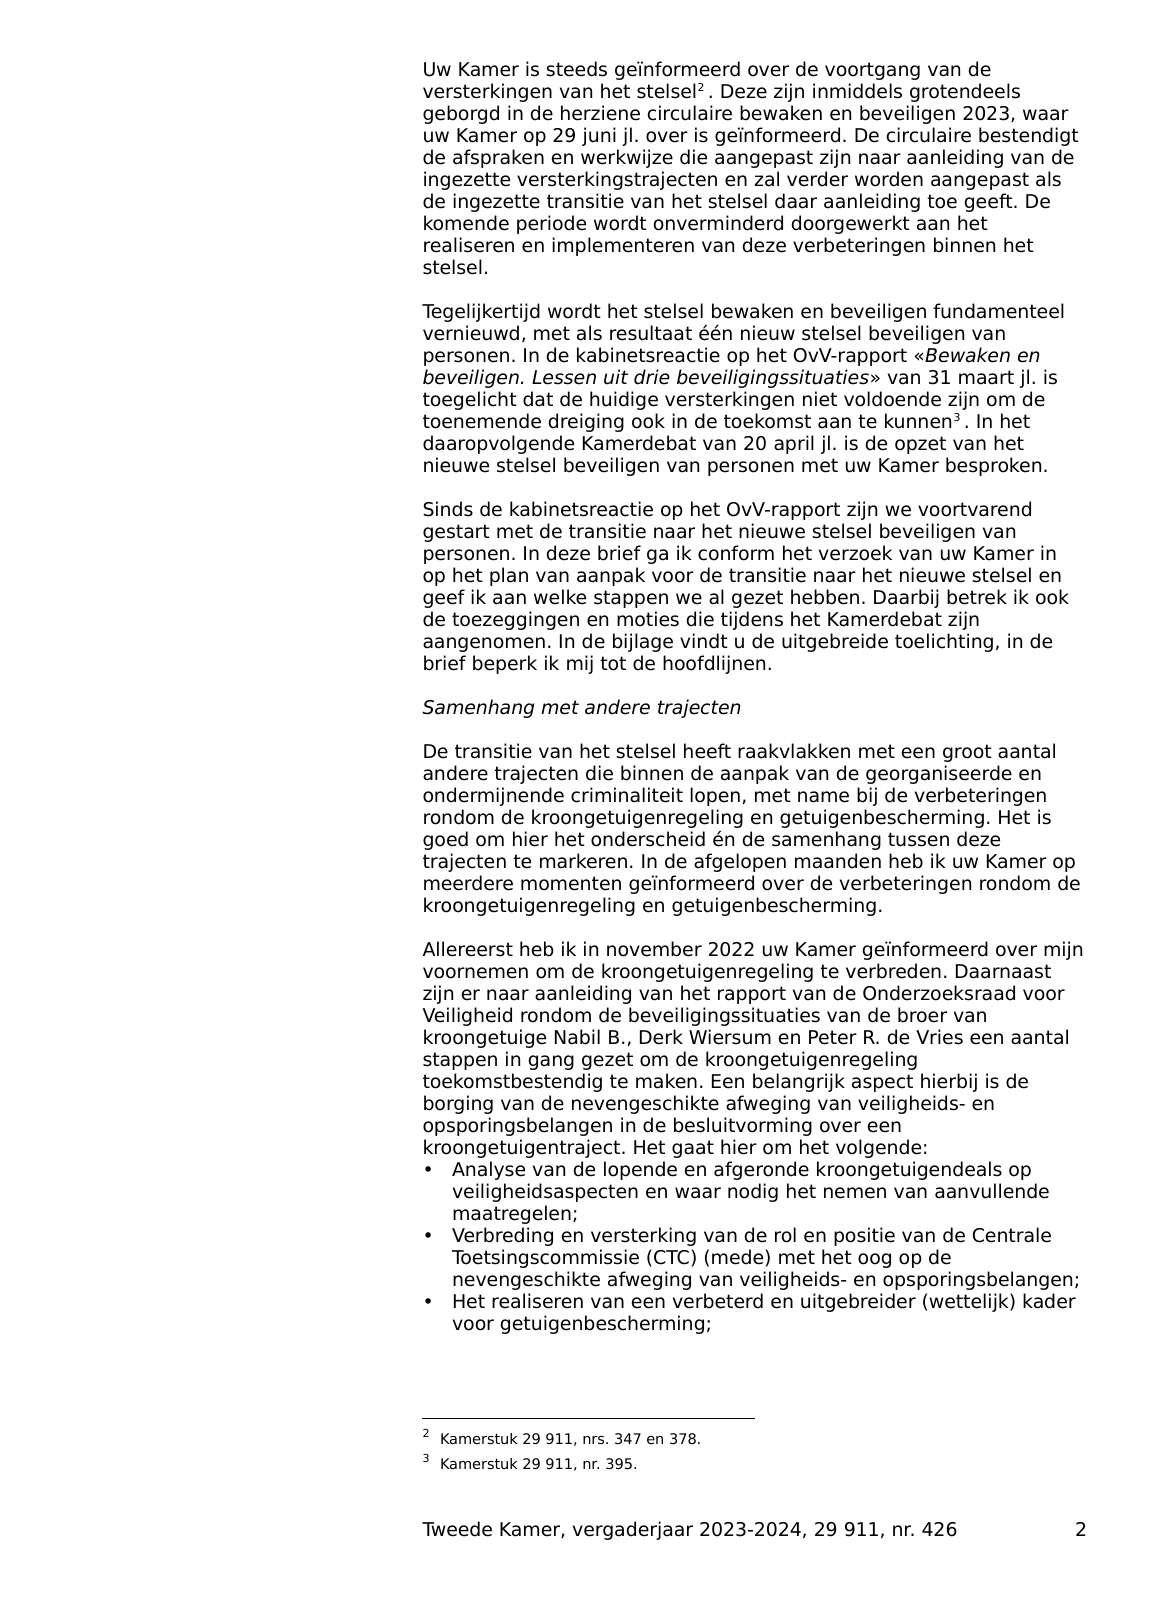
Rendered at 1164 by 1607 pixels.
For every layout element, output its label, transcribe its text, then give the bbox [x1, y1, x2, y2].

text Kamerstuk 29 911, nrs. 347 en 378. [422, 1427, 1087, 1449]
text Allereerst heb ik in november 2022 uw Kamer geïnformeerd over mijn voornemen om de kroongetuigenregeling te verbreden. Daarnaast zijn er naar aanleiding van het rapport van de Onderzoeksraad voor Veiligheid rondom de beveiligingssituaties van de broer van kroongetuige Nabil B., Derk Wiersum en Peter R. de Vries een aantal stappen in gang gezet om de kroongetuigenregeling toekomstbestendig te maken. Een belangrijk aspect hierbij is de borging van de nevengeschikte afweging van veiligheids- en opsporingsbelangen in de besluitvorming over een kroongetuigentraject. Het gaat hier om het volgende: [422, 939, 1087, 1159]
subtitle Samenhang met andere trajecten [422, 697, 1087, 719]
text • Het realiseren van een verbeterd en uitgebreider (wettelijk) kader voor getuigenbescherming; [422, 1291, 1087, 1335]
text Tegelijkertijd wordt het stelsel bewaken en beveiligen fundamenteel vernieuwd, met als resultaat één nieuw stelsel beveiligen van personen. In de kabinetsreactie op het OvV-rapport «Bewaken en beveiligen. Lessen uit drie beveiligingssituaties» van 31 maart jl. is toegelicht dat de huidige versterkingen niet voldoende zijn om de toenemende dreiging ook in de toekomst aan te kunnen. In het daaropvolgende Kamerdebat van 20 april jl. is de opzet van het nieuwe stelsel beveiligen van personen met uw Kamer besproken. [422, 301, 1087, 477]
text • Verbreding en versterking van de rol en positie van de Centrale Toetsingscommissie (CTC) (mede) met het oog op de nevengeschikte afweging van veiligheids- en opsporingsbelangen; [422, 1225, 1087, 1291]
text De transitie van het stelsel heeft raakvlakken met een groot aantal andere trajecten die binnen de aanpak van de georganiseerde en ondermijnende criminaliteit lopen, met name bij de verbeteringen rondom de kroongetuigenregeling en getuigenbescherming. Het is goed om hier het onderscheid én de samenhang tussen deze trajecten te markeren. In de afgelopen maanden heb ik uw Kamer op meerdere momenten geïnformeerd over de verbeteringen rondom de kroongetuigenregeling en getuigenbescherming. [422, 741, 1087, 917]
text Kamerstuk 29 911, nr. 395. [422, 1452, 1087, 1474]
text • Analyse van de lopende en afgeronde kroongetuigendeals op veiligheidsaspecten en waar nodig het nemen van aanvullende maatregelen; [422, 1159, 1087, 1225]
text Uw Kamer is steeds geïnformeerd over de voortgang van de versterkingen van het stelsel. Deze zijn inmiddels grotendeels geborgd in de herziene circulaire bewaken en beveiligen 2023, waar uw Kamer op 29 juni jl. over is geïnformeerd. De circulaire bestendigt de afspraken en werkwijze die aangepast zijn naar aanleiding van de ingezette versterkingstrajecten en zal verder worden aangepast als de ingezette transitie van het stelsel daar aanleiding toe geeft. De komende periode wordt onverminderd doorgewerkt aan het realiseren en implementeren van deze verbeteringen binnen het stelsel. [422, 59, 1087, 279]
text Sinds de kabinetsreactie op het OvV-rapport zijn we voortvarend gestart met de transitie naar het nieuwe stelsel beveiligen van personen. In deze brief ga ik conform het verzoek van uw Kamer in op het plan van aanpak voor de transitie naar het nieuwe stelsel en geef ik aan welke stappen we al gezet hebben. Daarbij betrek ik ook de toezeggingen en moties die tijdens het Kamerdebat zijn aangenomen. In de bijlage vindt u de uitgebreide toelichting, in de brief beperk ik mij tot de hoofdlijnen. [422, 499, 1087, 675]
